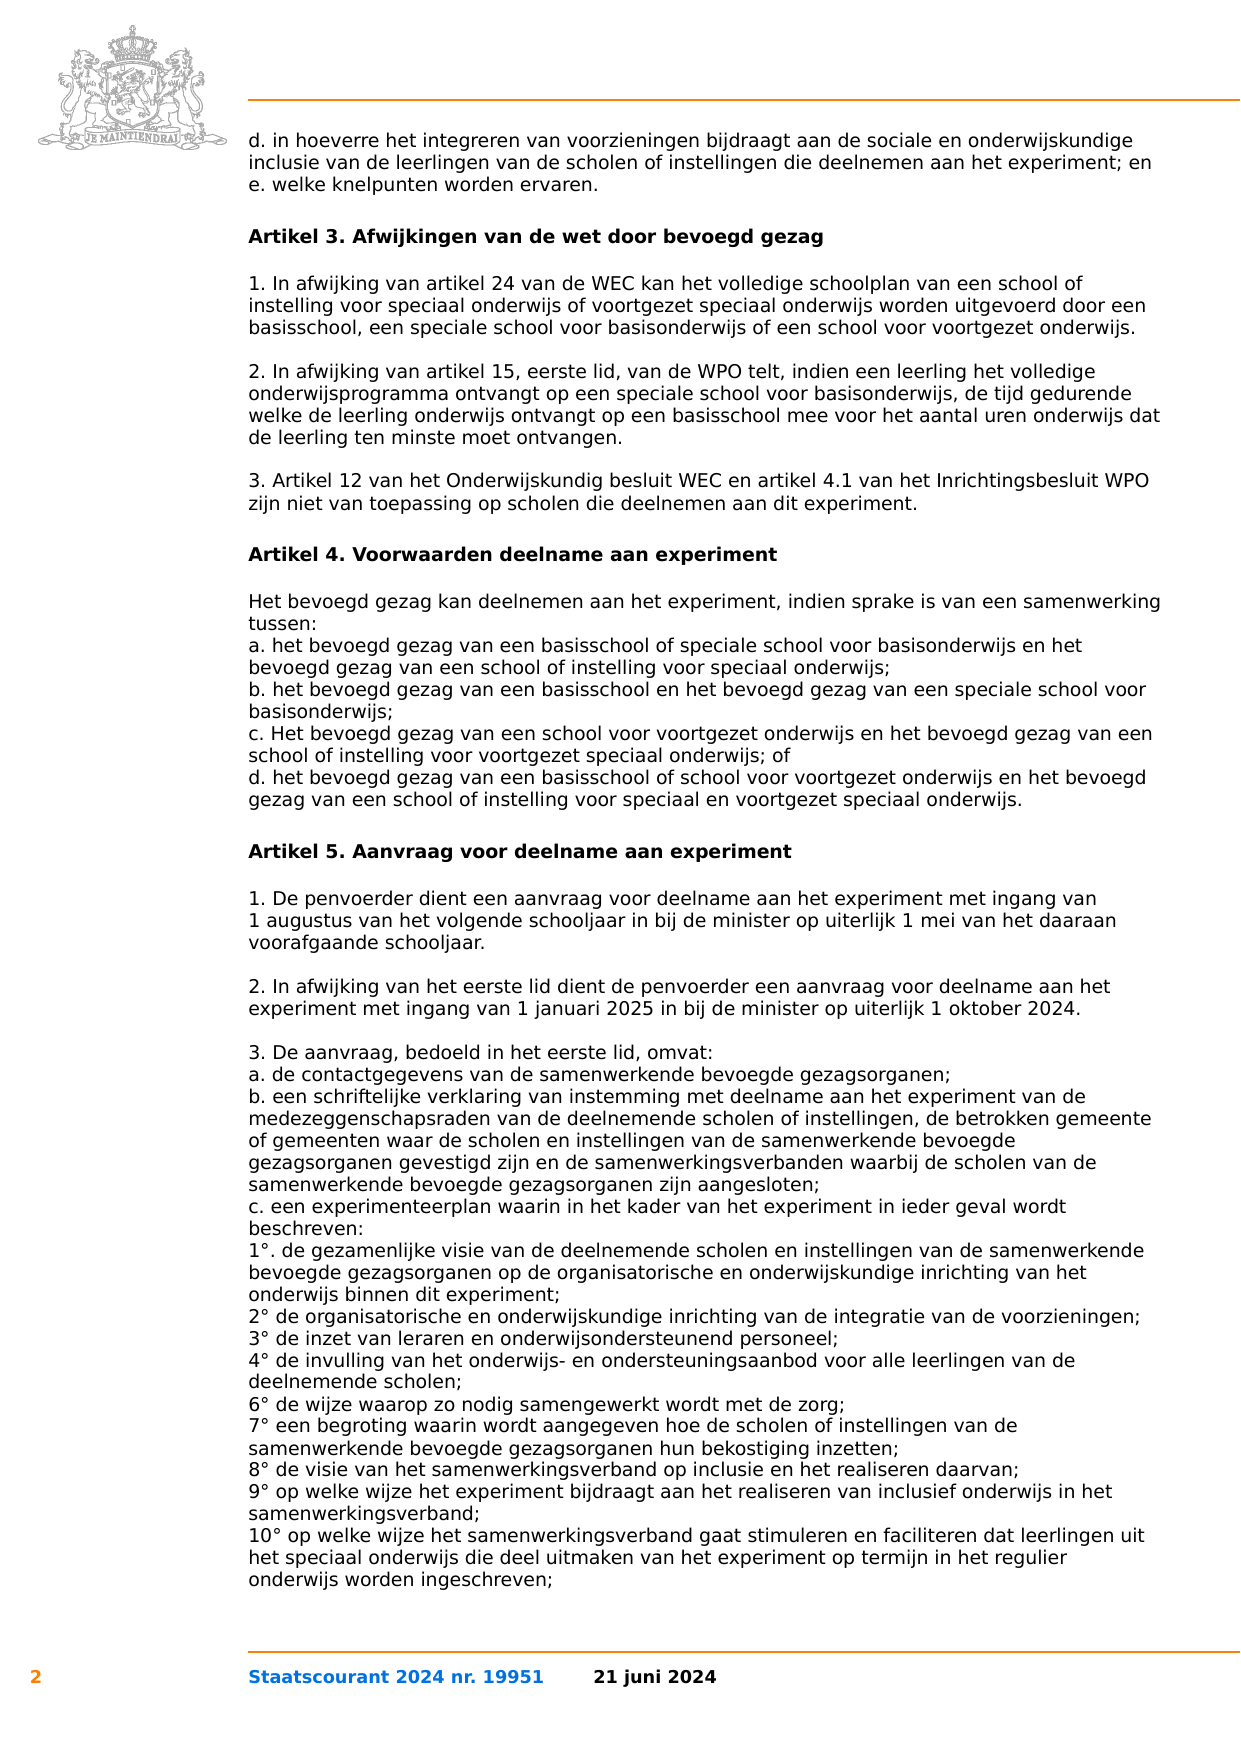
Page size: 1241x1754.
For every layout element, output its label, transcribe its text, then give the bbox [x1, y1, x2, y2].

text 2° de organisatorische en onderwijskundige inrichting van de integratie van de voorzieningen; [248, 1306, 1163, 1327]
text 10° op welke wijze het samenwerkingsverband gaat stimuleren en faciliteren dat leerlingen uit het speciaal onderwijs die deel uitmaken van het experiment op termijn in het regulier onderwijs worden ingeschreven; [248, 1525, 1163, 1591]
text e. welke knelpunten worden ervaren. [248, 174, 1163, 196]
text 2. In afwijking van artikel 15, eerste lid, van de WPO telt, indien een leerling het volledige onderwijsprogramma ontvangt op een speciale school voor basisonderwijs, de tijd gedurende welke de leerling onderwijs ontvangt op een basisschool mee voor het aantal uren onderwijs dat de leerling ten minste moet ontvangen. [248, 361, 1163, 448]
text 3. De aanvraag, bedoeld in het eerste lid, omvat: [248, 1042, 1163, 1064]
text Het bevoegd gezag kan deelnemen aan het experiment, indien sprake is van een samenwerking tussen: [248, 591, 1163, 635]
text d. in hoeverre het integreren van voorzieningen bijdraagt aan de sociale en onderwijskundige inclusie van de leerlingen van de scholen of instellingen die deelnemen aan het experiment; en [248, 130, 1163, 174]
text 7° een begroting waarin wordt aangegeven hoe de scholen of instellingen van de samenwerkende bevoegde gezagsorganen hun bekostiging inzetten; [248, 1415, 1163, 1459]
text 4° de invulling van het onderwijs- en ondersteuningsaanbod voor alle leerlingen van de deelnemende scholen; [248, 1349, 1163, 1393]
text 3° de inzet van leraren en onderwijsondersteunend personeel; [248, 1327, 1163, 1349]
subtitle Artikel 5. Aanvraag voor deelname aan experiment [248, 841, 1163, 863]
text 9° op welke wijze het experiment bijdraagt aan het realiseren van inclusief onderwijs in het samenwerkingsverband; [248, 1481, 1163, 1525]
text b. een schriftelijke verklaring van instemming met deelname aan het experiment van de medezeggenschapsraden van de deelnemende scholen of instellingen, de betrokken gemeente of gemeenten waar de scholen en instellingen van de samenwerkende bevoegde gezagsorganen gevestigd zijn en de samenwerkingsverbanden waarbij de scholen van de samenwerkende bevoegde gezagsorganen zijn aangesloten; [248, 1086, 1163, 1196]
text a. de contactgegevens van de samenwerkende bevoegde gezagsorganen; [248, 1064, 1163, 1086]
text 1. De penvoerder dient een aanvraag voor deelname aan het experiment met ingang van 1 augustus van het volgende schooljaar in bij de minister op uiterlijk 1 mei van het daaraan voorafgaande schooljaar. [248, 888, 1163, 954]
text 1°. de gezamenlijke visie van de deelnemende scholen en instellingen van de samenwerkende bevoegde gezagsorganen op de organisatorische en onderwijskundige inrichting van het onderwijs binnen dit experiment; [248, 1239, 1163, 1306]
text d. het bevoegd gezag van een basisschool of school voor voortgezet onderwijs en het bevoegd gezag van een school of instelling voor speciaal en voortgezet speciaal onderwijs. [248, 767, 1163, 811]
text c. een experimenteerplan waarin in het kader van het experiment in ieder geval wordt beschreven: [248, 1196, 1163, 1239]
text c. Het bevoegd gezag van een school voor voortgezet onderwijs en het bevoegd gezag van een school of instelling voor voortgezet speciaal onderwijs; of [248, 723, 1163, 767]
text 3. Artikel 12 van het Onderwijskundig besluit WEC en artikel 4.1 van het Inrichtingsbesluit WPO zijn niet van toepassing op scholen die deelnemen aan dit experiment. [248, 470, 1163, 514]
text a. het bevoegd gezag van een basisschool of speciale school voor basisonderwijs en het bevoegd gezag van een school of instelling voor speciaal onderwijs; [248, 635, 1163, 679]
picture [38, 25, 227, 150]
subtitle Artikel 4. Voorwaarden deelname aan experiment [248, 544, 1163, 566]
subtitle Artikel 3. Afwijkingen van de wet door bevoegd gezag [248, 226, 1163, 248]
text 2. In afwijking van het eerste lid dient de penvoerder een aanvraag voor deelname aan het experiment met ingang van 1 januari 2025 in bij de minister op uiterlijk 1 oktober 2024. [248, 976, 1163, 1020]
text 6° de wijze waarop zo nodig samengewerkt wordt met de zorg; [248, 1393, 1163, 1415]
text b. het bevoegd gezag van een basisschool en het bevoegd gezag van een speciale school voor basisonderwijs; [248, 679, 1163, 723]
text 8° de visie van het samenwerkingsverband op inclusie en het realiseren daarvan; [248, 1459, 1163, 1481]
text 1. In afwijking van artikel 24 van de WEC kan het volledige schoolplan van een school of instelling voor speciaal onderwijs of voortgezet speciaal onderwijs worden uitgevoerd door een basisschool, een speciale school voor basisonderwijs of een school voor voortgezet onderwijs. [248, 273, 1163, 339]
